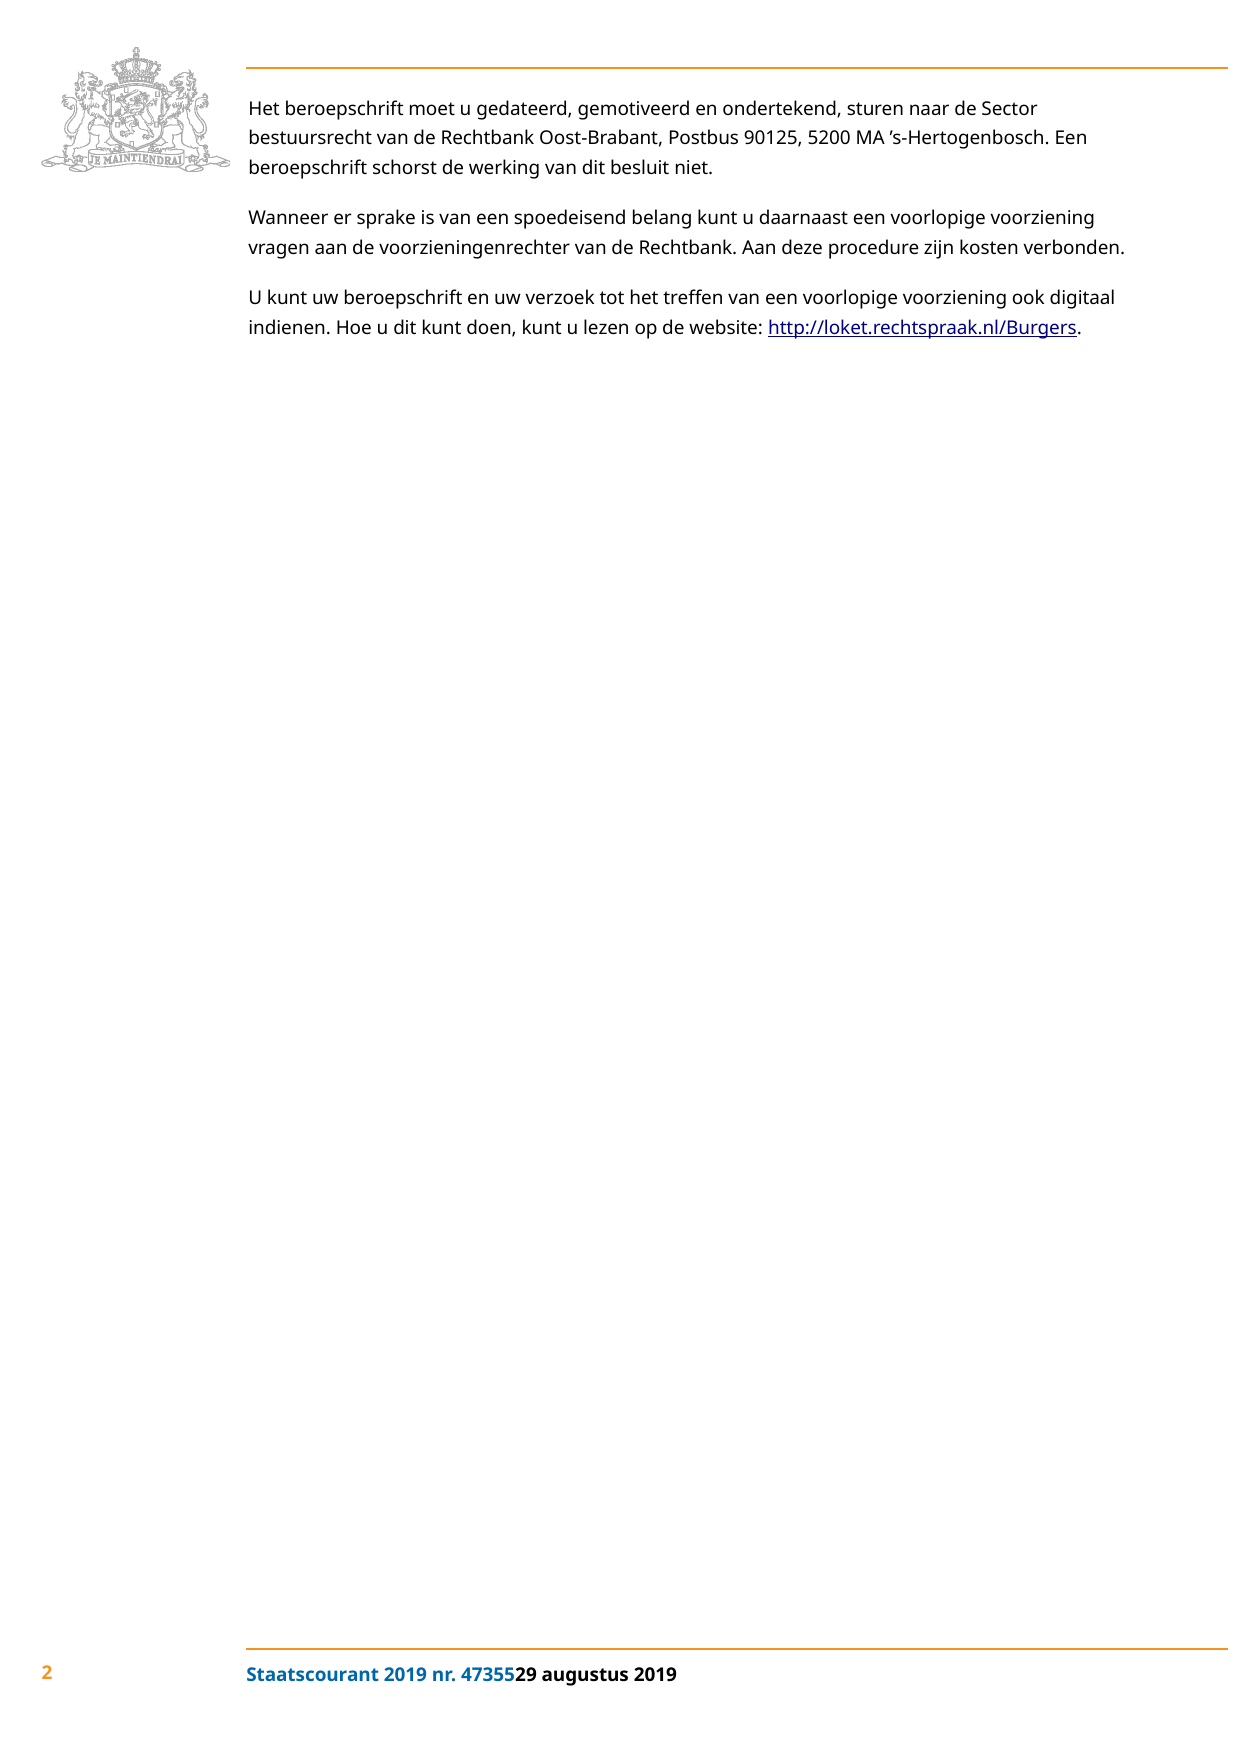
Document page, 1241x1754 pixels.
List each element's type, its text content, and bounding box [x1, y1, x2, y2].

picture [41, 47, 231, 172]
text Het beroepschrift moet u gedateerd, gemotiveerd en ondertekend, sturen naar de Sector bestuursrecht van de Rechtbank Oost-Brabant, Postbus 90125, 5200 MA ’s-Hertogenbosch. Een beroepschrift schorst de werking van dit besluit niet. [248, 95, 1152, 180]
text U kunt uw beroepschrift en uw verzoek tot het treffen van een voorlopige voorziening ook digitaal indienen. Hoe u dit kunt doen, kunt u lezen op de website: http://loket.rechtspraak.nl/Burgers. [248, 284, 1152, 340]
text Wanneer er sprake is van een spoedeisend belang kunt u daarnaast een voorlopige voorziening vragen aan de voorzieningenrechter van de Rechtbank. Aan deze procedure zijn kosten verbonden. [248, 204, 1152, 260]
